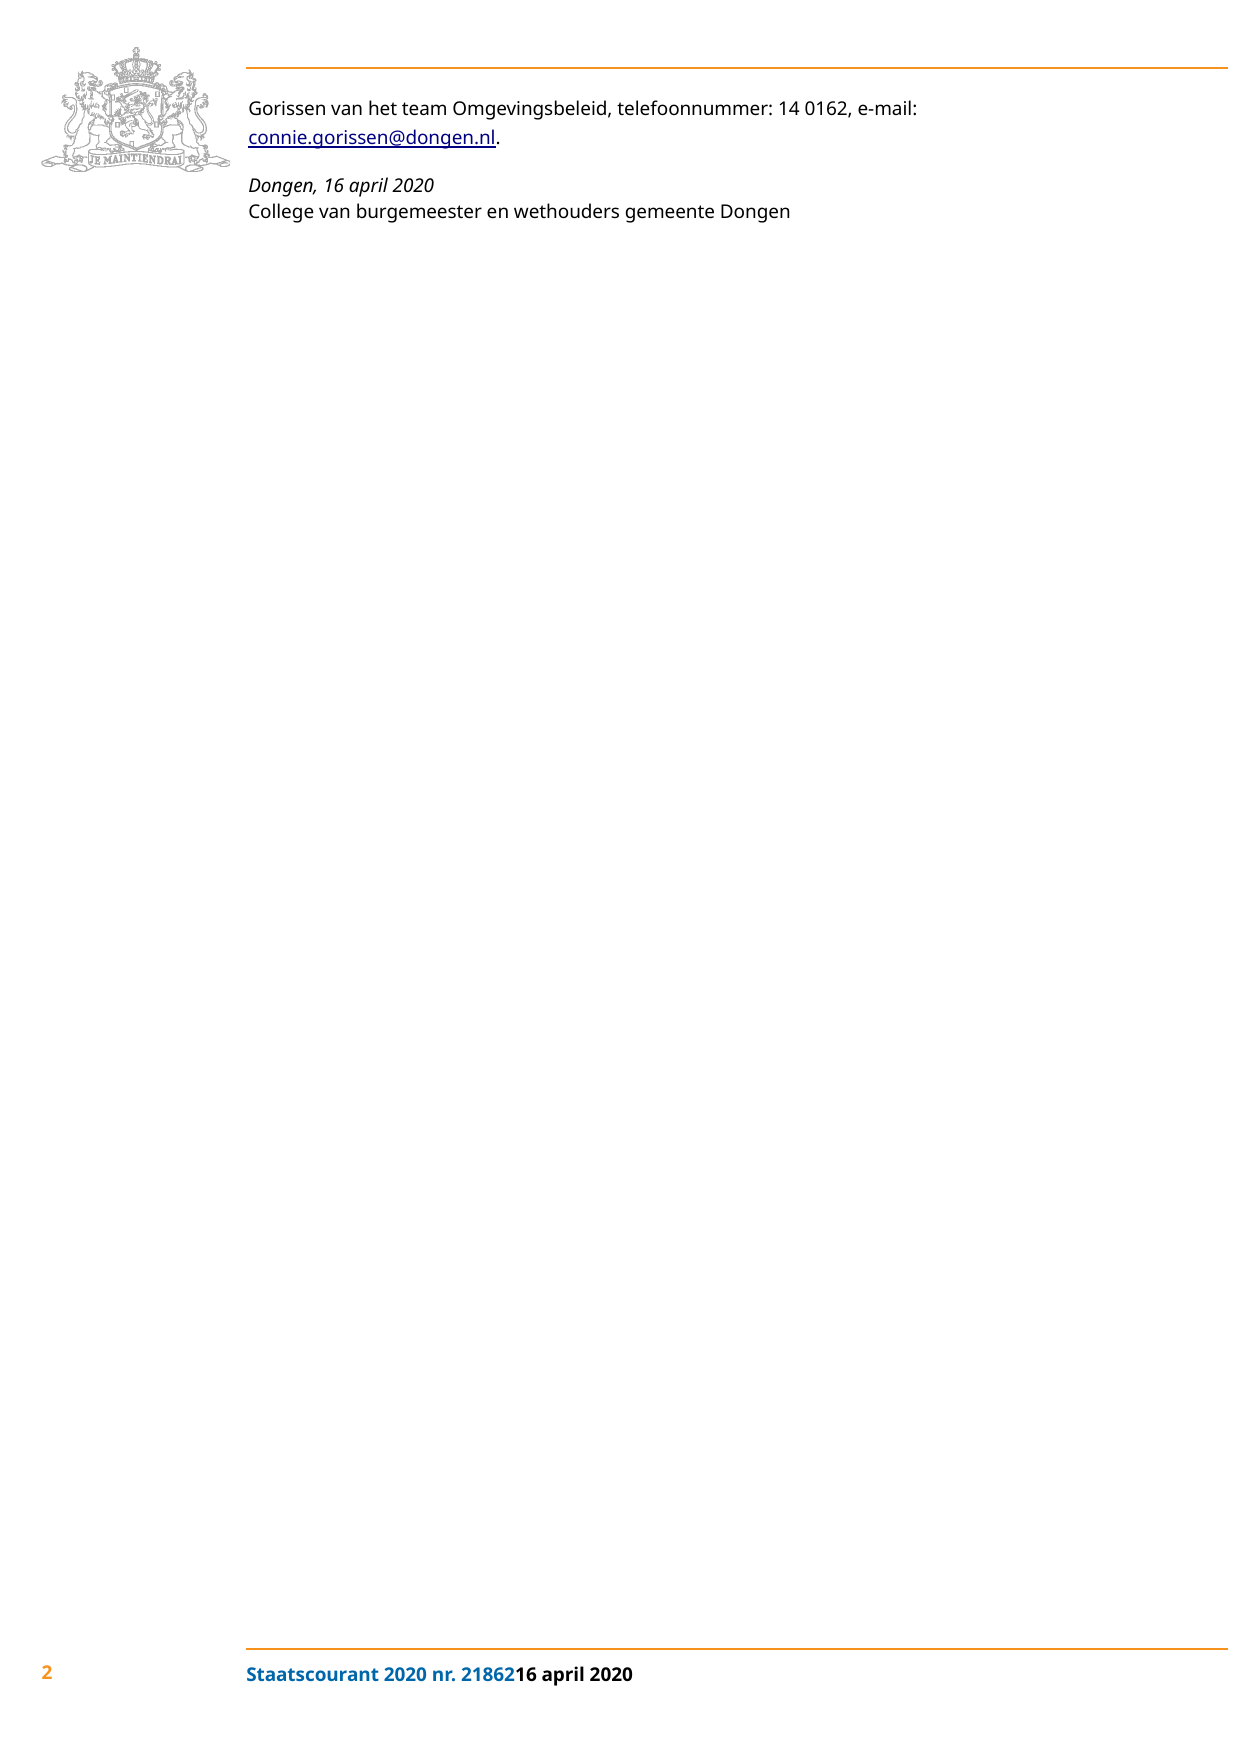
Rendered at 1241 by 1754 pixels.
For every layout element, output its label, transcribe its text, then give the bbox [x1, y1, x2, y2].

text Gorissen van het team Omgevingsbeleid, telefoonnummer: 14 0162, e-mail: connie.gorissen@dongen.nl. [248, 95, 1152, 150]
picture [41, 47, 231, 172]
text College van burgemeester en wethouders gemeente Dongen [248, 198, 1152, 224]
text Dongen, 16 april 2020 [248, 172, 1152, 198]
